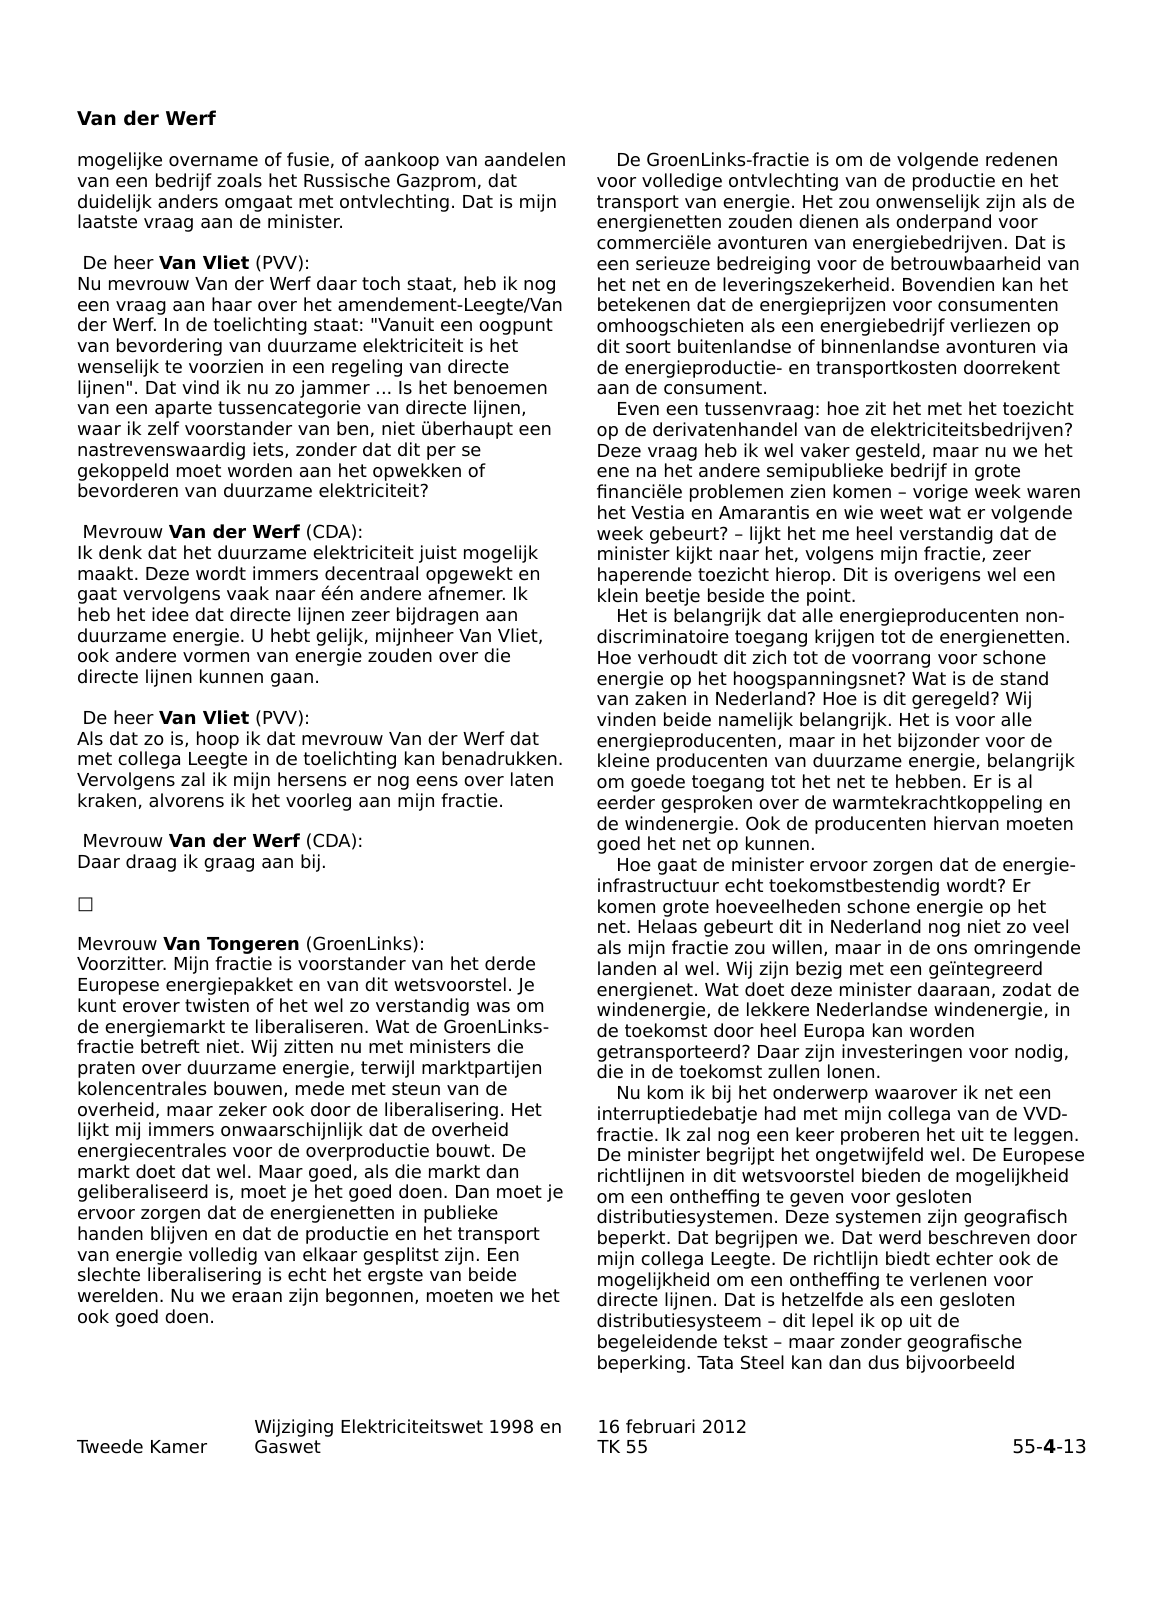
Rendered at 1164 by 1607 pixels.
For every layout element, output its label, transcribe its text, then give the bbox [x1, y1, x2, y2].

text Mevrouw Van Tongeren (GroenLinks): [77, 933, 567, 954]
text De heer Van Vliet (PVV): [77, 708, 567, 728]
text Mevrouw Van der Werf (CDA): [77, 522, 567, 543]
text Nu mevrouw Van der Werf daar toch staat, heb ik nog een vraag aan haar over het amendement-Leegte/Van der Werf. In de toelichting staat: "Vanuit een oogpunt van bevordering van duurzame elektriciteit is het wenselijk te voorzien in een regeling van directe lijnen". Dat vind ik nu zo jammer ... Is het benoemen van een aparte tussencategorie van directe lijnen, waar ik zelf voorstander van ben, niet überhaupt een nastrevenswaardig iets, zonder dat dit per se gekoppeld moet worden aan het opwekken of bevorderen van duurzame elektriciteit? [77, 274, 567, 502]
text mogelijke overname of fusie, of aankoop van aandelen van een bedrijf zoals het Russische Gazprom, dat duidelijk anders omgaat met ontvlechting. Dat is mijn laatste vraag aan de minister. [77, 150, 567, 233]
text Als dat zo is, hoop ik dat mevrouw Van der Werf dat met collega Leegte in de toelichting kan benadrukken. Vervolgens zal ik mijn hersens er nog eens over laten kraken, alvorens ik het voorleg aan mijn fractie. [77, 728, 567, 811]
text Nu kom ik bij het onderwerp waarover ik net een interruptiedebatje had met mijn collega van de VVD-fractie. Ik zal nog een keer proberen het uit te leggen. De minister begrijpt het ongetwijfeld wel. De Europese richtlijnen in dit wetsvoorstel bieden de mogelijkheid om een ontheffing te geven voor gesloten distributiesystemen. Deze systemen zijn geografisch beperkt. Dat begrijpen we. Dat werd beschreven door mijn collega Leegte. De richtlijn biedt echter ook de mogelijkheid om een ontheffing te verlenen voor directe lijnen. Dat is hetzelfde als een gesloten distributiesysteem – dit lepel ik op uit de begeleidende tekst – maar zonder geografische beperking. Tata Steel kan dan dus bijvoorbeeld [596, 1083, 1087, 1373]
text Daar draag ik graag aan bij. [77, 852, 567, 873]
text Voorzitter. Mijn fractie is voorstander van het derde Europese energiepakket en van dit wetsvoorstel. Je kunt erover twisten of het wel zo verstandig was om de energiemarkt te liberaliseren. Wat de GroenLinks-fractie betreft niet. Wij zitten nu met ministers die praten over duurzame energie, terwijl marktpartijen kolencentrales bouwen, mede met steun van de overheid, maar zeker ook door de liberalisering. Het lijkt mij immers onwaarschijnlijk dat de overheid energiecentrales voor de overproductie bouwt. De markt doet dat wel. Maar goed, als die markt dan geliberaliseerd is, moet je het goed doen. Dan moet je ervoor zorgen dat de energienetten in publieke handen blijven en dat de productie en het transport van energie volledig van elkaar gesplitst zijn. Een slechte liberalisering is echt het ergste van beide werelden. Nu we eraan zijn begonnen, moeten we het ook goed doen. [77, 954, 567, 1327]
text Even een tussenvraag: hoe zit het met het toezicht op de derivatenhandel van de elektriciteitsbedrijven? Deze vraag heb ik wel vaker gesteld, maar nu we het ene na het andere semipublieke bedrijf in grote financiële problemen zien komen – vorige week waren het Vestia en Amarantis en wie weet wat er volgende week gebeurt? – lijkt het me heel verstandig dat de minister kijkt naar het, volgens mijn fractie, zeer haperende toezicht hierop. Dit is overigens wel een klein beetje beside the point. [596, 399, 1087, 606]
text Mevrouw Van der Werf (CDA): [77, 831, 567, 852]
text Ik denk dat het duurzame elektriciteit juist mogelijk maakt. Deze wordt immers decentraal opgewekt en gaat vervolgens vaak naar één andere afnemer. Ik heb het idee dat directe lijnen zeer bijdragen aan duurzame energie. U hebt gelijk, mijnheer Van Vliet, ook andere vormen van energie zouden over die directe lijnen kunnen gaan. [77, 543, 567, 688]
text De GroenLinks-fractie is om de volgende redenen voor volledige ontvlechting van de productie en het transport van energie. Het zou onwenselijk zijn als de energienetten zouden dienen als onderpand voor commerciële avonturen van energiebedrijven. Dat is een serieuze bedreiging voor de betrouwbaarheid van het net en de leveringszekerheid. Bovendien kan het betekenen dat de energieprijzen voor consumenten omhoogschieten als een energiebedrijf verliezen op dit soort buitenlandse of binnenlandse avonturen via de energieproductie- en transportkosten doorrekent aan de consument. [596, 150, 1087, 399]
text □ [77, 893, 567, 913]
text Het is belangrijk dat alle energieproducenten non-discriminatoire toegang krijgen tot de energienetten. Hoe verhoudt dit zich tot de voorrang voor schone energie op het hoogspanningsnet? Wat is de stand van zaken in Nederland? Hoe is dit geregeld? Wij vinden beide namelijk belangrijk. Het is voor alle energieproducenten, maar in het bijzonder voor de kleine producenten van duurzame energie, belangrijk om goede toegang tot het net te hebben. Er is al eerder gesproken over de warmtekrachtkoppeling en de windenergie. Ook de producenten hiervan moeten goed het net op kunnen. [596, 606, 1087, 855]
text Hoe gaat de minister ervoor zorgen dat de energie-infrastructuur echt toekomstbestendig wordt? Er komen grote hoeveelheden schone energie op het net. Helaas gebeurt dit in Nederland nog niet zo veel als mijn fractie zou willen, maar in de ons omringende landen al wel. Wij zijn bezig met een geïntegreerd energienet. Wat doet deze minister daaraan, zodat de windenergie, de lekkere Nederlandse windenergie, in de toekomst door heel Europa kan worden getransporteerd? Daar zijn investeringen voor nodig, die in de toekomst zullen lonen. [596, 855, 1087, 1083]
text De heer Van Vliet (PVV): [77, 253, 567, 274]
